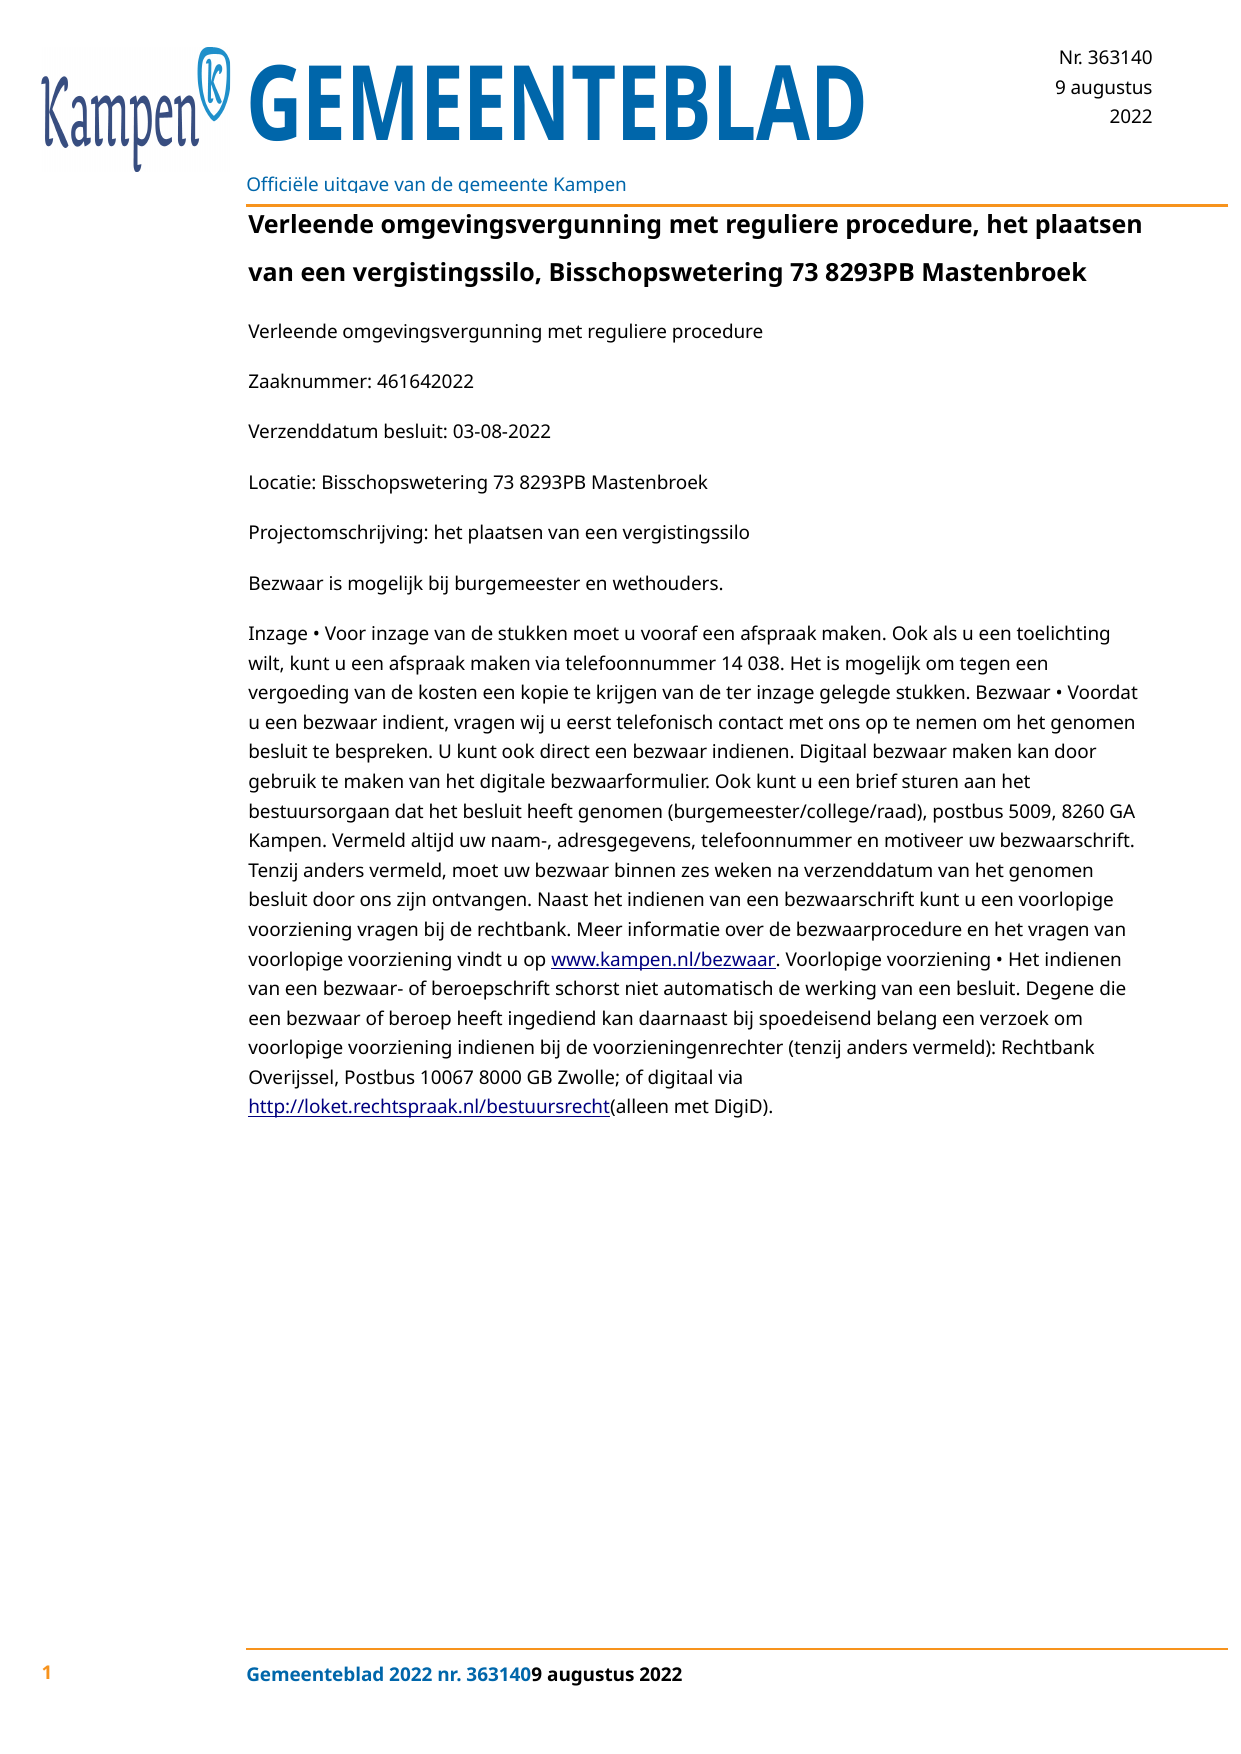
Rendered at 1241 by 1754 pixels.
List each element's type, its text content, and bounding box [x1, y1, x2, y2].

text Zaaknummer: 461642022 [248, 368, 1152, 394]
picture [41, 47, 231, 172]
text Inzage • Voor inzage van de stukken moet u vooraf een afspraak maken. Ook als u een toelichting wilt, kunt u een afspraak maken via telefoonnummer 14 038. Het is mogelijk om tegen een vergoeding van de kosten een kopie te krijgen van de ter inzage gelegde stukken. Bezwaar • Voordat u een bezwaar indient, vragen wij u eerst telefonisch contact met ons op te nemen om het genomen besluit te bespreken. U kunt ook direct een bezwaar indienen. Digitaal bezwaar maken kan door gebruik te maken van het digitale bezwaarformulier. Ook kunt u een brief sturen aan het bestuursorgaan dat het besluit heeft genomen (burgemeester/college/raad), postbus 5009, 8260 GA Kampen. Vermeld altijd uw naam-, adresgegevens, telefoonnummer en motiveer uw bezwaarschrift. Tenzij anders vermeld, moet uw bezwaar binnen zes weken na verzenddatum van het genomen besluit door ons zijn ontvangen. Naast het indienen van een bezwaarschrift kunt u een voorlopige voorziening vragen bij de rechtbank. Meer informatie over de bezwaarprocedure en het vragen van voorlopige voorziening vindt u op www.kampen.nl/bezwaar. Voorlopige voorziening • Het indienen van een bezwaar- of beroepschrift schorst niet automatisch de werking van een besluit. Degene die een bezwaar of beroep heeft ingediend kan daarnaast bij spoedeisend belang een verzoek om voorlopige voorziening indienen bij de voorzieningenrechter (tenzij anders vermeld): Rechtbank Overijssel, Postbus 10067 8000 GB Zwolle; of digitaal via http://loket.rechtspraak.nl/bestuursrecht(alleen met DigiD). [248, 620, 1152, 1119]
text Projectomschrijving: het plaatsen van een vergistingssilo [248, 519, 1152, 545]
text Verleende omgevingsvergunning met reguliere procedure [248, 318, 1152, 344]
text Verzenddatum besluit: 03-08-2022 [248, 419, 1152, 444]
text Bezwaar is mogelijk bij burgemeester en wethouders. [248, 570, 1152, 596]
text Verleende omgevingsvergunning met reguliere procedure, het plaatsen van een vergistingssilo, Bisschopswetering 73 8293PB Mastenbroek [248, 207, 1152, 288]
text Locatie: Bisschopswetering 73 8293PB Mastenbroek [248, 469, 1152, 495]
